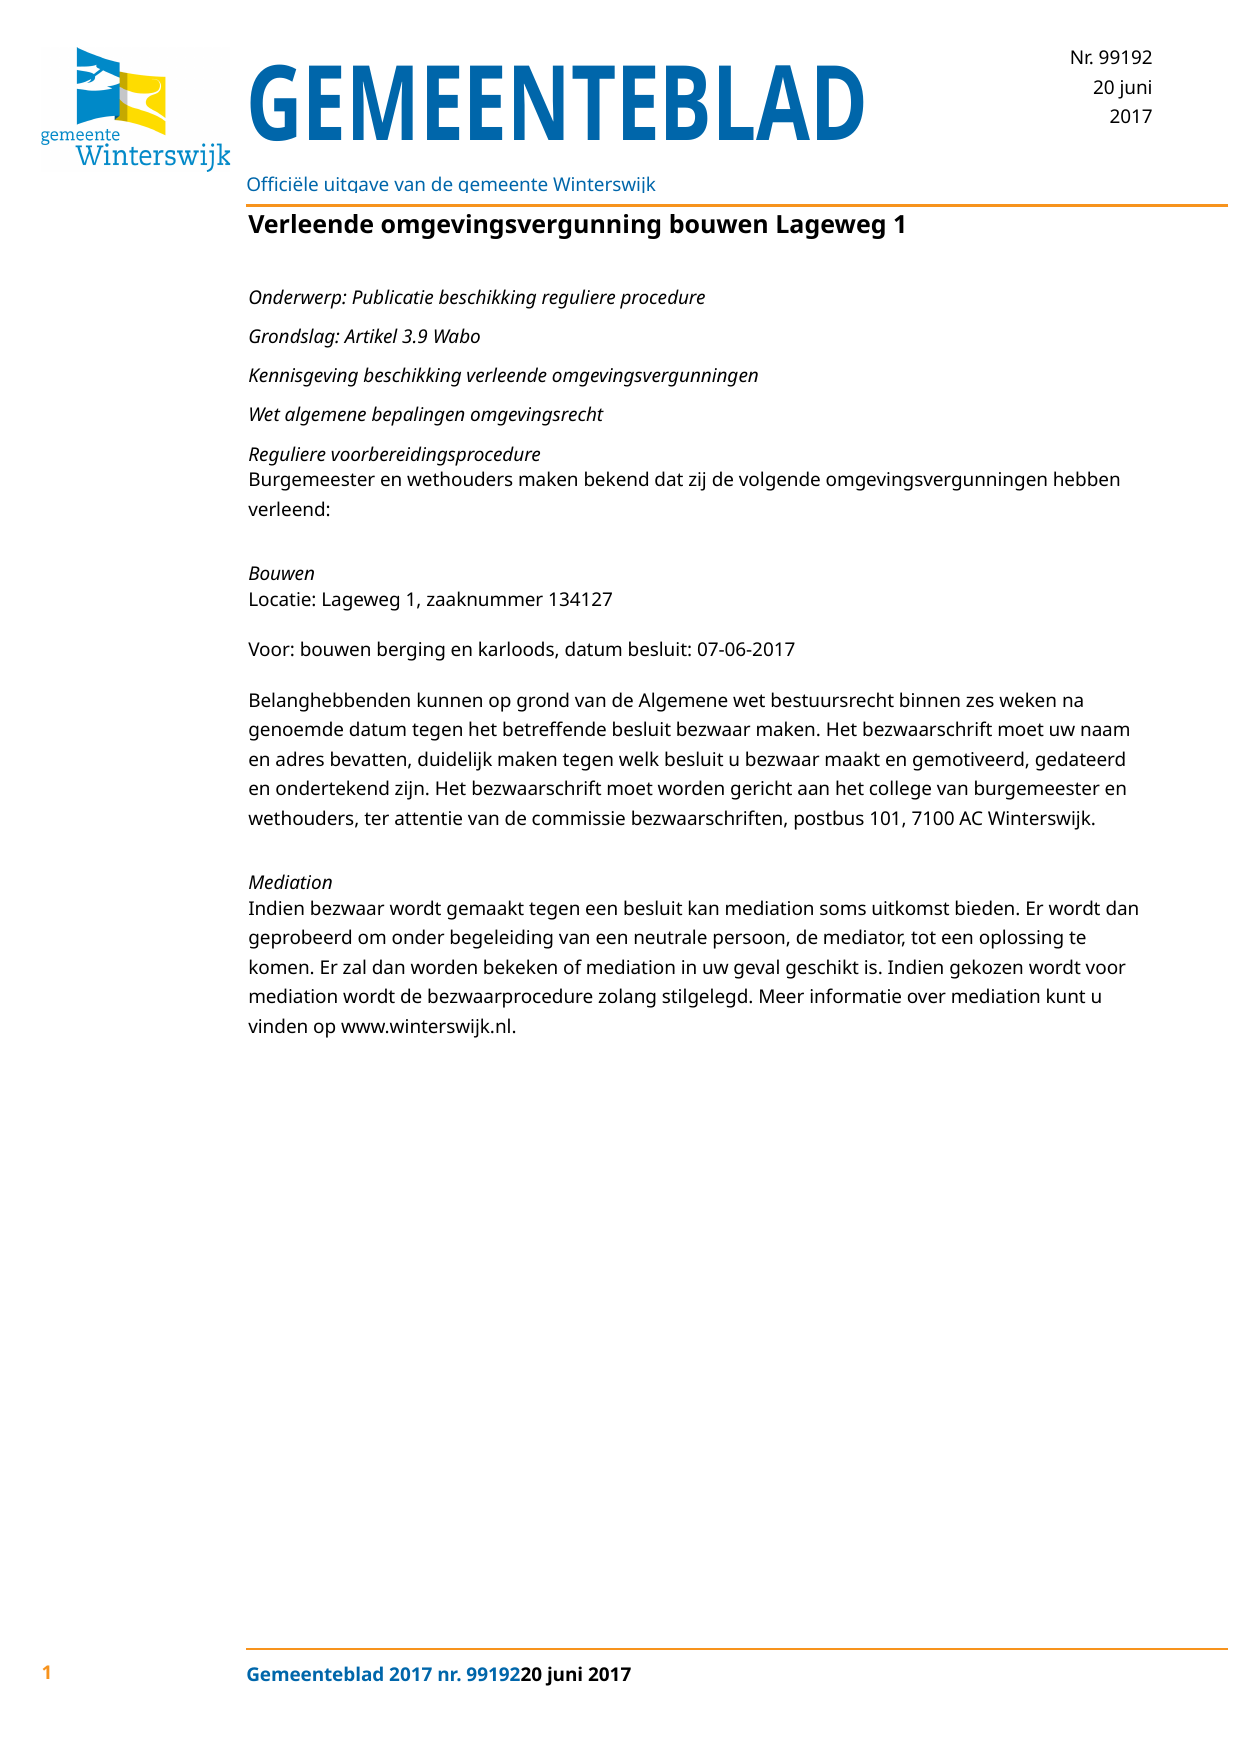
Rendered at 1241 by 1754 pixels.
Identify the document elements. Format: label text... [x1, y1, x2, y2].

text Wet algemene bepalingen omgevingsrecht [248, 402, 1152, 427]
text Grondslag: Artikel 3.9 Wabo [248, 323, 1152, 349]
text Verleende omgevingsvergunning bouwen Lageweg 1 [248, 207, 1152, 241]
text Onderwerp: Publicatie beschikking reguliere procedure [248, 284, 1152, 309]
text Reguliere voorbereidingsprocedure [248, 441, 1152, 467]
text Kennisgeving beschikking verleende omgevingsvergunningen [248, 362, 1152, 388]
text Burgemeester en wethouders maken bekend dat zij de volgende omgevingsvergunningen hebben verleend: [248, 467, 1152, 522]
text Voor: bouwen berging en karloods, datum besluit: 07-06-2017 [248, 636, 1152, 662]
text Bouwen [248, 560, 1152, 586]
text Indien bezwaar wordt gemaakt tegen een besluit kan mediation soms uitkomst bieden. Er wordt dan geprobeerd om onder begeleiding van een neutrale persoon, de mediator, tot een oplossing te komen. Er zal dan worden bekeken of mediation in uw geval geschikt is. Indien gekozen wordt voor mediation wordt de bezwaarprocedure zolang stilgelegd. Meer informatie over mediation kunt u vinden op www.winterswijk.nl. [248, 895, 1152, 1039]
text Mediation [248, 869, 1152, 895]
picture [225, 153, 231, 162]
text Locatie: Lageweg 1, zaaknummer 134127 [248, 586, 1152, 612]
picture [41, 47, 231, 172]
text Belanghebbenden kunnen op grond van de Algemene wet bestuursrecht binnen zes weken na genoemde datum tegen het betreffende besluit bezwaar maken. Het bezwaarschrift moet uw naam en adres bevatten, duidelijk maken tegen welk besluit u bezwaar maakt en gemotiveerd, gedateerd en ondertekend zijn. Het bezwaarschrift moet worden gericht aan het college van burgemeester en wethouders, ter attentie van de commissie bezwaarschriften, postbus 101, 7100 AC Winterswijk. [248, 687, 1152, 831]
